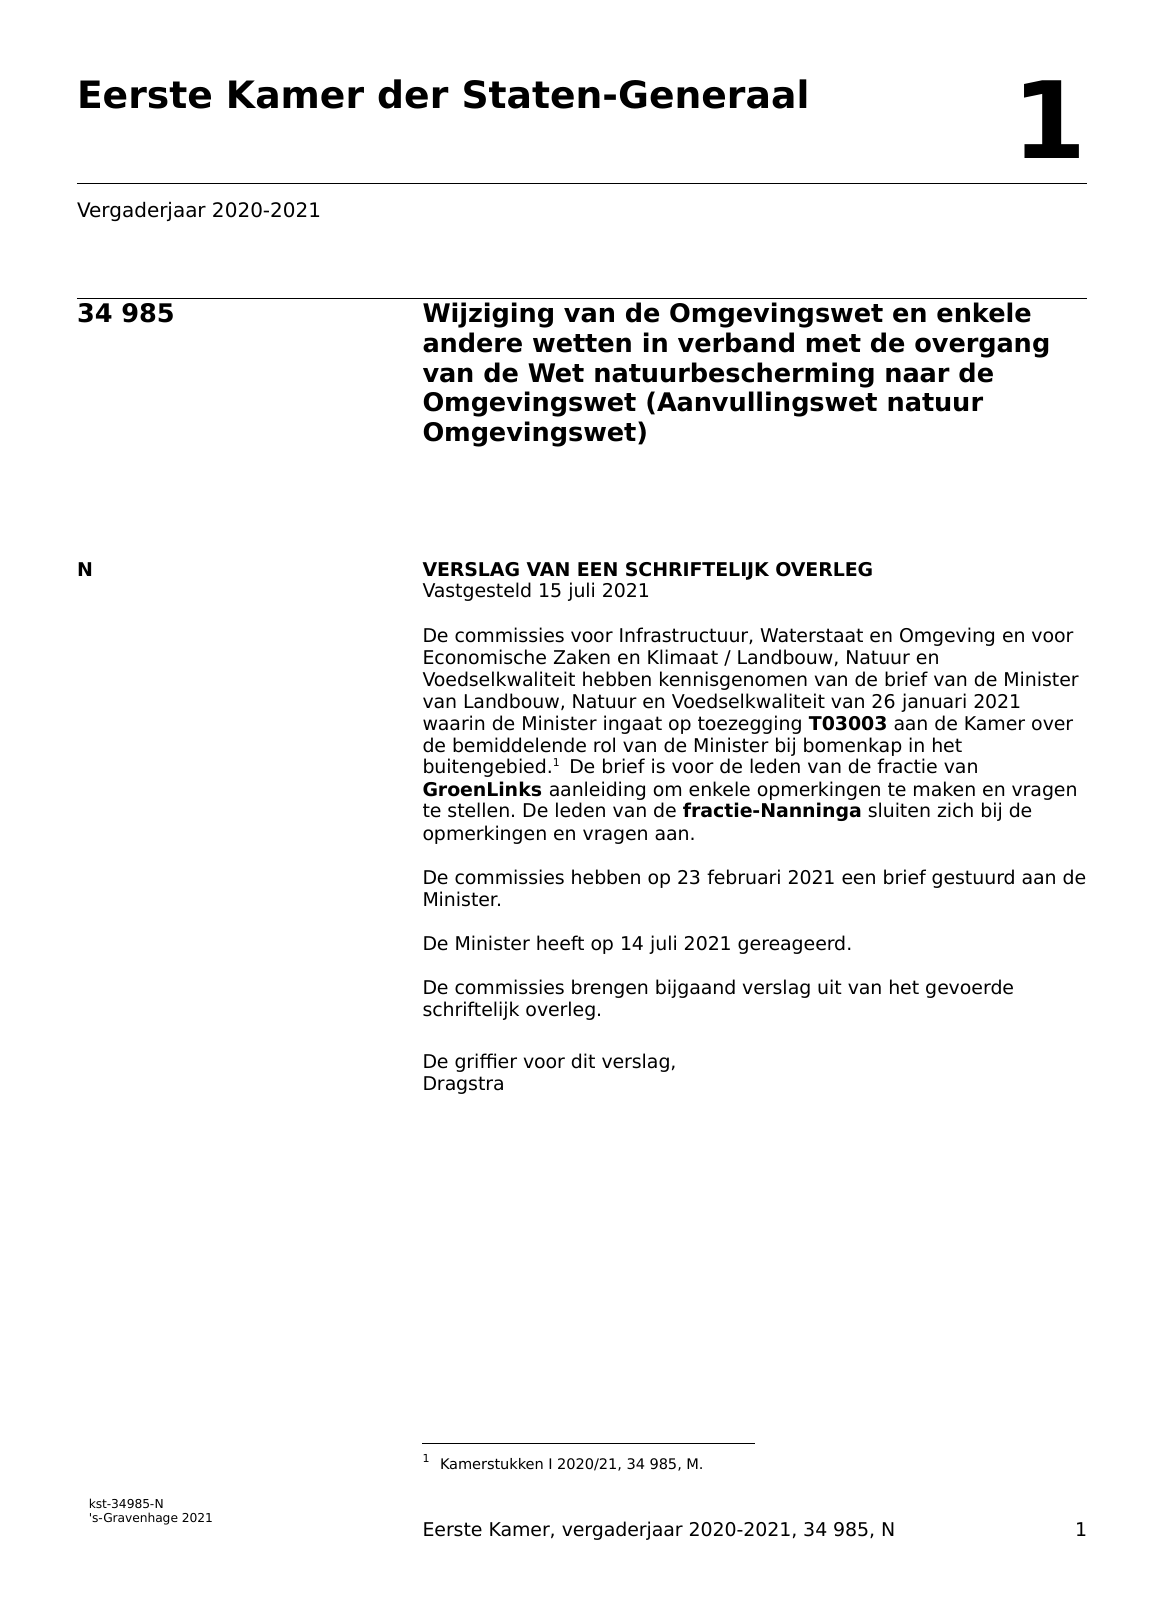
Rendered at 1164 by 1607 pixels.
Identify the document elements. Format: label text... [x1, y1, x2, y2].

text kst-34985-N [88, 1497, 323, 1511]
text Vastgesteld 15 juli 2021 [422, 580, 1087, 602]
table_header Eerste Kamer der Staten-Generaal [77, 59, 886, 183]
text Kamerstukken I 2020/21, 34 985, M. [422, 1452, 1087, 1474]
text De Minister heeft op 14 juli 2021 gereageerd. [422, 933, 1087, 955]
text De commissies hebben op 23 februari 2021 een brief gestuurd aan de Minister. [422, 867, 1087, 911]
text De commissies voor Infrastructuur, Waterstaat en Omgeving en voor Economische Zaken en Klimaat / Landbouw, Natuur en Voedselkwaliteit hebben kennisgenomen van de brief van de Minister van Landbouw, Natuur en Voedselkwaliteit van 26 januari 2021 waarin de Minister ingaat op toezegging T03003 aan de Kamer over de bemiddelende rol van de Minister bij bomenkap in het buitengebied. De brief is voor de leden van de fractie van GroenLinks aanleiding om enkele opmerkingen te maken en vragen te stellen. De leden van de fractie-Nanninga sluiten zich bij de opmerkingen en vragen aan. [422, 624, 1087, 844]
table_header 1 [886, 59, 1087, 183]
text De commissies brengen bijgaand verslag uit van het gevoerde schriftelijk overleg. [422, 977, 1087, 1021]
text De griffier voor dit verslag, Dragstra [422, 1051, 1087, 1095]
subtitle 34 985 Wijziging van de Omgevingswet en enkele andere wetten in verband met de overgang van de Wet natuurbescherming naar de Omgevingswet (Aanvullingswet natuur Omgevingswet) [77, 299, 1087, 447]
text 's-Gravenhage 2021 [88, 1511, 323, 1525]
table_cell Vergaderjaar 2020-2021 [77, 184, 1087, 298]
subtitle N VERSLAG VAN EEN SCHRIFTELIJK OVERLEG [77, 558, 1087, 580]
